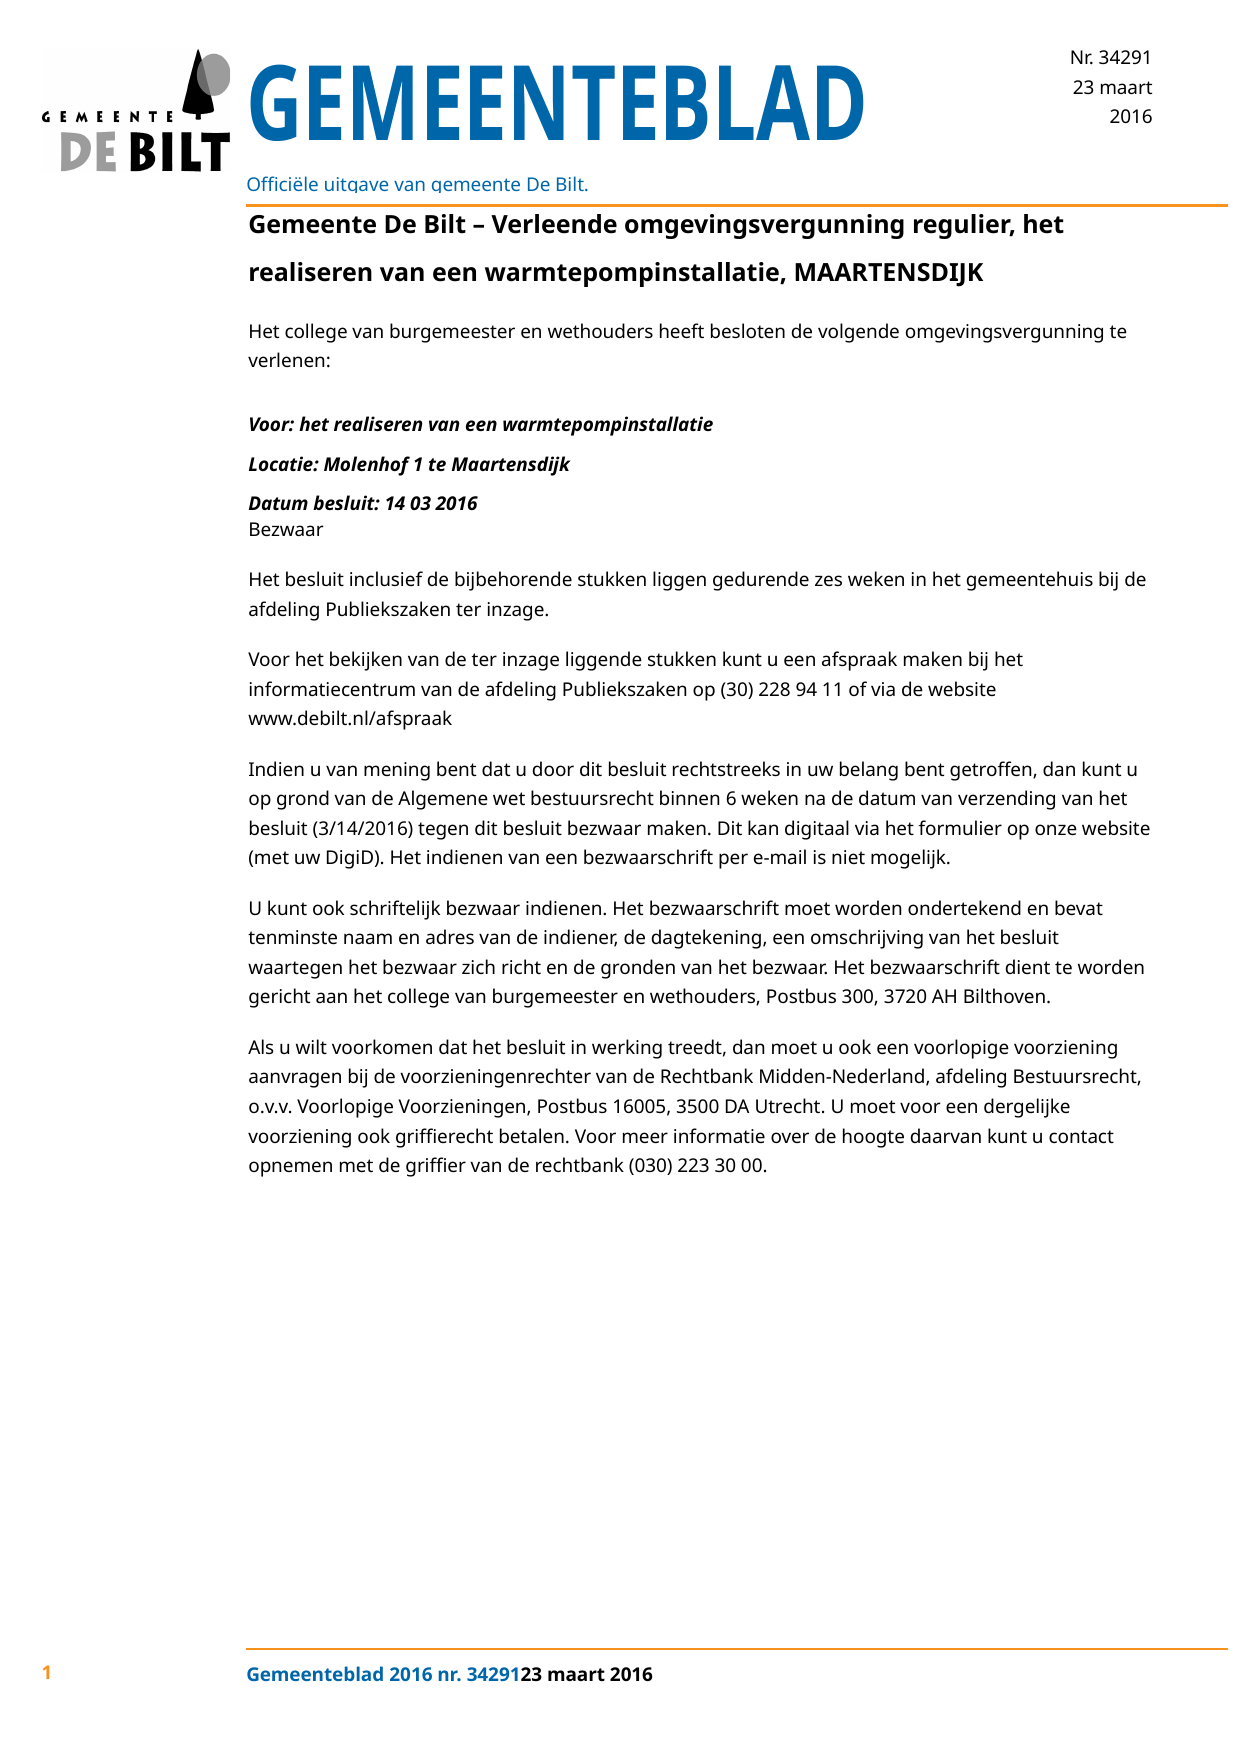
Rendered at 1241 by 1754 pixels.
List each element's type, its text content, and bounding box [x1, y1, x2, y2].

text Bezwaar [248, 516, 1152, 541]
text Voor: het realiseren van een warmtepompinstallatie [248, 411, 1152, 437]
text Gemeente De Bilt – Verleende omgevingsvergunning regulier, het realiseren van een warmtepompinstallatie, MAARTENSDIJK [248, 207, 1152, 288]
text Het college van burgemeester en wethouders heeft besloten de volgende omgevingsvergunning te verlenen: [248, 318, 1152, 373]
text Als u wilt voorkomen dat het besluit in werking treedt, dan moet u ook een voorlopige voorziening aanvragen bij de voorzieningenrechter van de Rechtbank Midden-Nederland, afdeling Bestuursrecht, o.v.v. Voorlopige Voorzieningen, Postbus 16005, 3500 DA Utrecht. U moet voor een dergelijke voorziening ook griffierecht betalen. Voor meer informatie over de hoogte daarvan kunt u contact opnemen met de griffier van de rechtbank (030) 223 30 00. [248, 1034, 1152, 1178]
text Indien u van mening bent dat u door dit besluit rechtstreeks in uw belang bent getroffen, dan kunt u op grond van de Algemene wet bestuursrecht binnen 6 weken na de datum van verzending van het besluit (3/14/2016) tegen dit besluit bezwaar maken. Dit kan digitaal via het formulier op onze website (met uw DigiD). Het indienen van een bezwaarschrift per e-mail is niet mogelijk. [248, 756, 1152, 870]
text Voor het bekijken van de ter inzage liggende stukken kunt u een afspraak maken bij het informatiecentrum van de afdeling Publiekszaken op (30) 228 94 11 of via de website www.debilt.nl/afspraak [248, 646, 1152, 731]
text U kunt ook schriftelijk bezwaar indienen. Het bezwaarschrift moet worden ondertekend en bevat tenminste naam en adres van de indiener, de dagtekening, een omschrijving van het besluit waartegen het bezwaar zich richt en de gronden van het bezwaar. Het bezwaarschrift dient te worden gericht aan het college van burgemeester en wethouders, Postbus 300, 3720 AH Bilthoven. [248, 895, 1152, 1009]
picture [41, 47, 231, 172]
text Locatie: Molenhof 1 te Maartensdijk [248, 451, 1152, 476]
text Het besluit inclusief de bijbehorende stukken liggen gedurende zes weken in het gemeentehuis bij de afdeling Publiekszaken ter inzage. [248, 566, 1152, 621]
text Datum besluit: 14 03 2016 [248, 490, 1152, 516]
